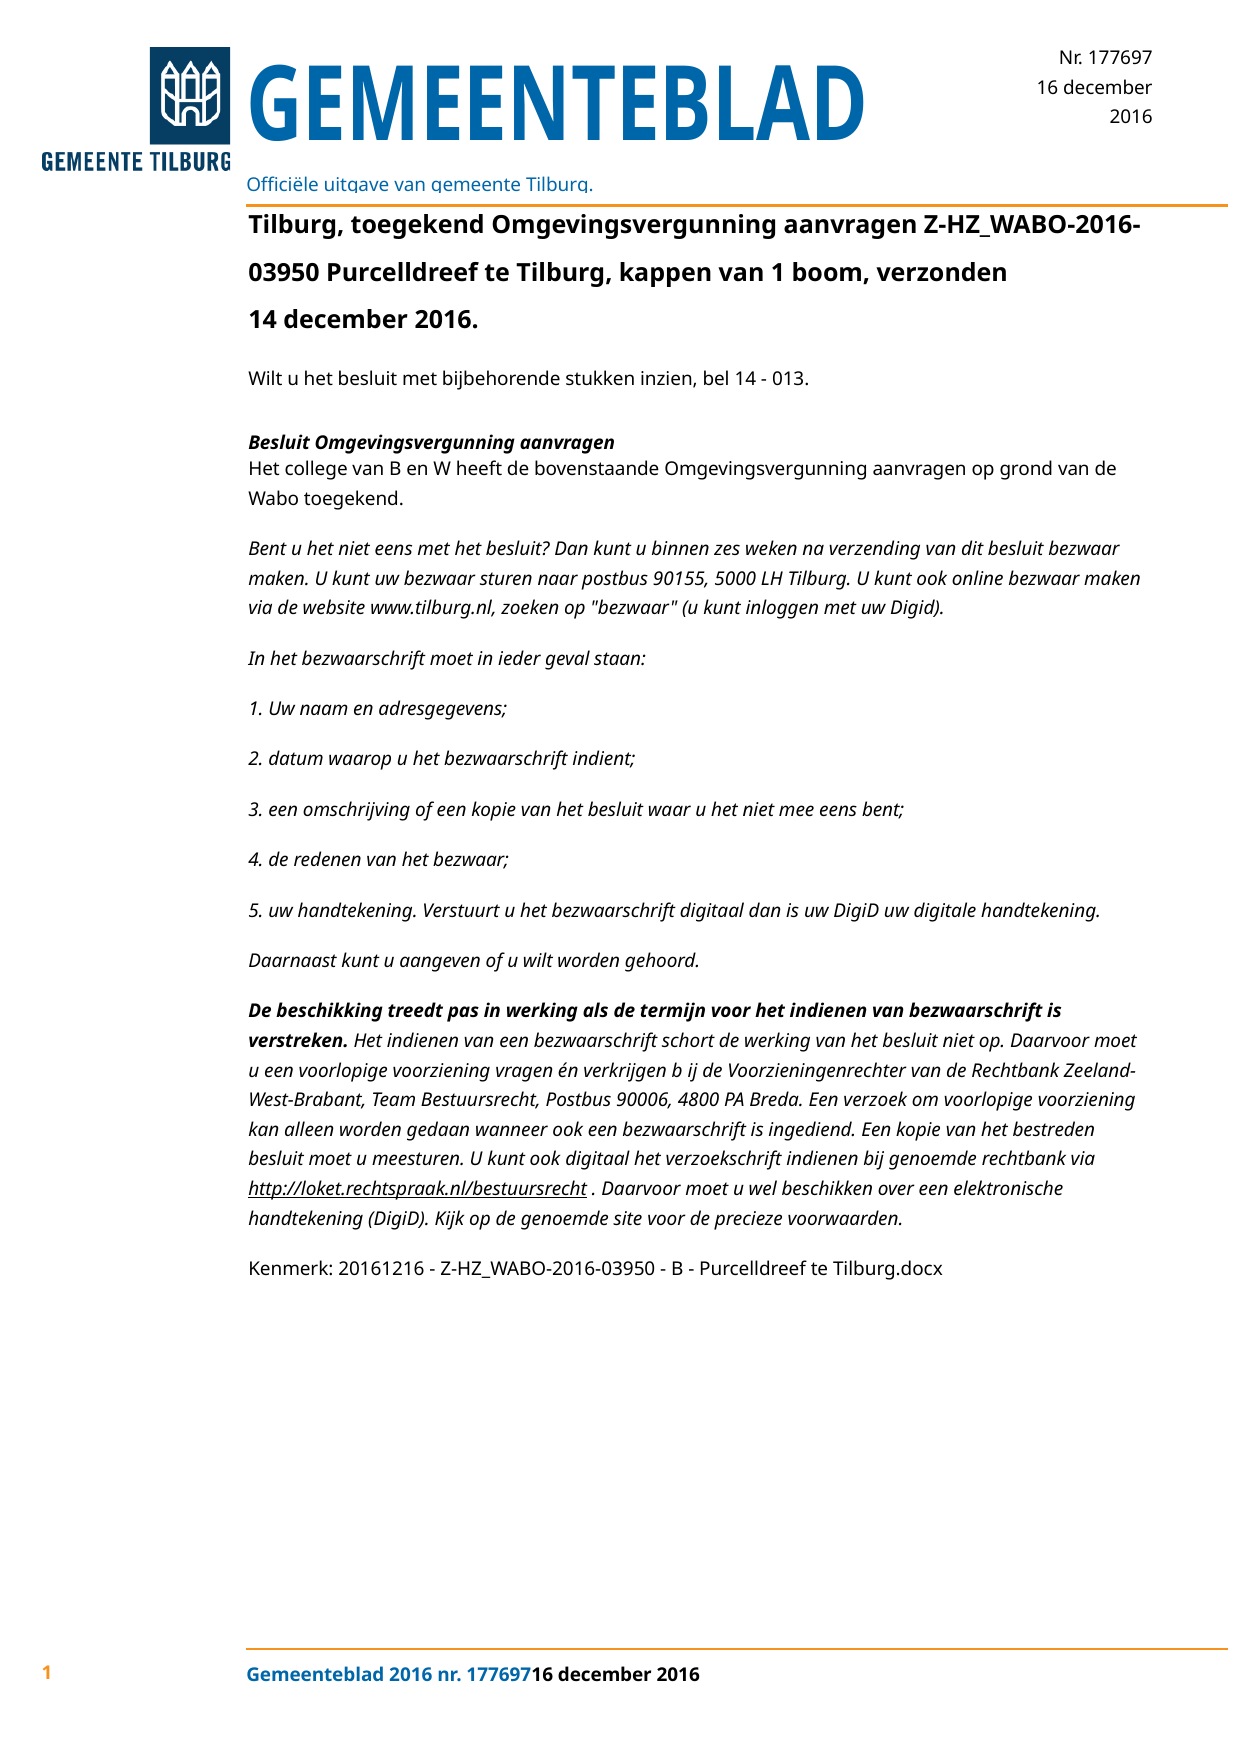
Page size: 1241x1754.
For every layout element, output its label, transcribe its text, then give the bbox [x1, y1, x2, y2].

text Tilburg, toegekend Omgevingsvergunning aanvragen Z-HZ_WABO-2016-03950 Purcelldreef te Tilburg, kappen van 1 boom, verzonden 14 december 2016. [248, 207, 1152, 336]
text Kenmerk: 20161216 - Z-HZ_WABO-2016-03950 - B - Purcelldreef te Tilburg.docx [248, 1255, 1152, 1281]
text In het bezwaarschrift moet in ieder geval staan: [248, 645, 1152, 671]
text De beschikking treedt pas in werking als de termijn voor het indienen van bezwaarschrift is verstreken. Het indienen van een bezwaarschrift schort de werking van het besluit niet op. Daarvoor moet u een voorlopige voorziening vragen én verkrijgen b ij de Voorzieningenrechter van de Rechtbank Zeeland-West-Brabant, Team Bestuursrecht, Postbus 90006, 4800 PA Breda. Een verzoek om voorlopige voorziening kan alleen worden gedaan wanneer ook een bezwaarschrift is ingediend. Een kopie van het bestreden besluit moet u meesturen. U kunt ook digitaal het verzoekschrift indienen bij genoemde rechtbank via http://loket.rechtspraak.nl/bestuursrecht . Daarvoor moet u wel beschikken over een elektronische handtekening (DigiD). Kijk op de genoemde site voor de precieze voorwaarden. [248, 998, 1152, 1231]
text 4. de redenen van het bezwaar; [248, 846, 1152, 872]
text 2. datum waarop u het bezwaarschrift indient; [248, 746, 1152, 771]
text Bent u het niet eens met het besluit? Dan kunt u binnen zes weken na verzending van dit besluit bezwaar maken. U kunt uw bezwaar sturen naar postbus 90155, 5000 LH Tilburg. U kunt ook online bezwaar maken via de website www.tilburg.nl, zoeken op "bezwaar" (u kunt inloggen met uw Digid). [248, 535, 1152, 620]
text 5. uw handtekening. Verstuurt u het bezwaarschrift digitaal dan is uw DigiD uw digitale handtekening. [248, 897, 1152, 923]
text Wilt u het besluit met bijbehorende stukken inzien, bel 14 - 013. [248, 366, 1152, 391]
text 1. Uw naam en adresgegevens; [248, 695, 1152, 721]
text Het college van B en W heeft de bovenstaande Omgevingsvergunning aanvragen op grond van de Wabo toegekend. [248, 455, 1152, 511]
text Besluit Omgevingsvergunning aanvragen [248, 429, 1152, 455]
picture [41, 47, 231, 172]
text 3. een omschrijving of een kopie van het besluit waar u het niet mee eens bent; [248, 796, 1152, 822]
text Daarnaast kunt u aangeven of u wilt worden gehoord. [248, 947, 1152, 973]
